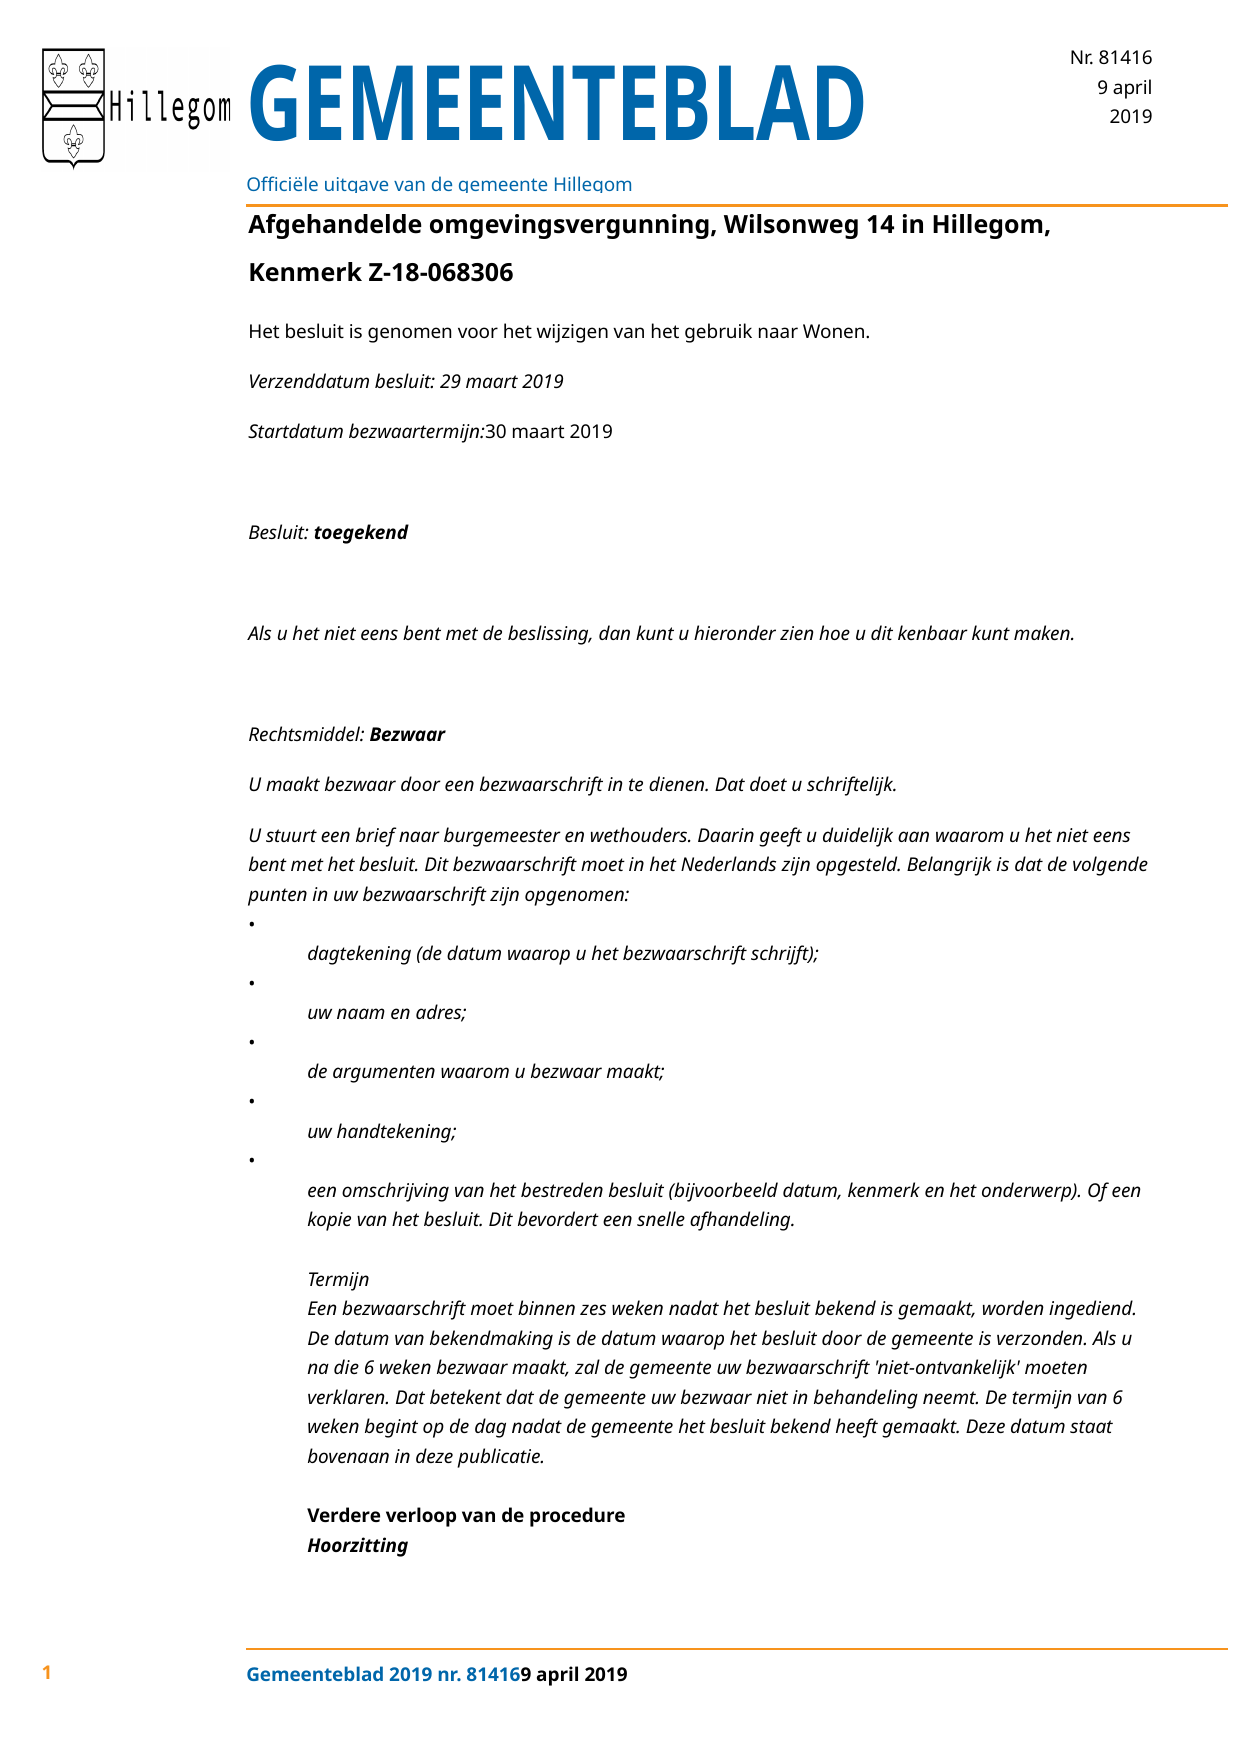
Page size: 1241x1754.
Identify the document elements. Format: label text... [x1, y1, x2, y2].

text Rechtsmiddel: Bezwaar [248, 721, 1152, 747]
list uw naam en adres; [248, 999, 1152, 1025]
text U maakt bezwaar door een bezwaarschrift in te dienen. Dat doet u schriftelijk. [248, 772, 1152, 797]
text Startdatum bezwaartermijn:30 maart 2019 [248, 419, 1152, 444]
text U stuurt een brief naar burgemeester en wethouders. Daarin geeft u duidelijk aan waarom u het niet eens bent met het besluit. Dit bezwaarschrift moet in het Nederlands zijn opgesteld. Belangrijk is dat de volgende punten in uw bezwaarschrift zijn opgenomen: [248, 822, 1152, 907]
list Een bezwaarschrift moet binnen zes weken nadat het besluit bekend is gemaakt, worden ingediend. De datum van bekendmaking is de datum waarop het besluit door de gemeente is verzonden. Als u na die 6 weken bezwaar maakt, zal de gemeente uw bezwaarschrift 'niet-ontvankelijk' moeten verklaren. Dat betekent dat de gemeente uw bezwaar niet in behandeling neemt. De termijn van 6 weken begint op de dag nadat de gemeente het besluit bekend heeft gemaakt. Deze datum staat bovenaan in deze publicatie. [248, 1295, 1152, 1469]
list dagtekening (de datum waarop u het bezwaarschrift schrijft); [248, 940, 1152, 966]
text Besluit: toegekend [248, 519, 1152, 545]
list de argumenten waarom u bezwaar maakt; [248, 1059, 1152, 1084]
list Hoorzitting [248, 1532, 1152, 1558]
text Afgehandelde omgevingsvergunning, Wilsonweg 14 in Hillegom, Kenmerk Z-18-068306 [248, 207, 1152, 288]
picture [41, 47, 231, 172]
text Verzenddatum besluit: 29 maart 2019 [248, 368, 1152, 394]
text Als u het niet eens bent met de beslissing, dan kunt u hieronder zien hoe u dit kenbaar kunt maken. [248, 620, 1152, 646]
list Verdere verloop van de procedure [248, 1502, 1152, 1528]
text Het besluit is genomen voor het wijzigen van het gebruik naar Wonen. [248, 318, 1152, 344]
list Termijn [248, 1266, 1152, 1292]
list uw handtekening; [248, 1118, 1152, 1144]
list een omschrijving van het bestreden besluit (bijvoorbeeld datum, kenmerk en het onderwerp). Of een kopie van het besluit. Dit bevordert een snelle afhandeling. [248, 1177, 1152, 1232]
